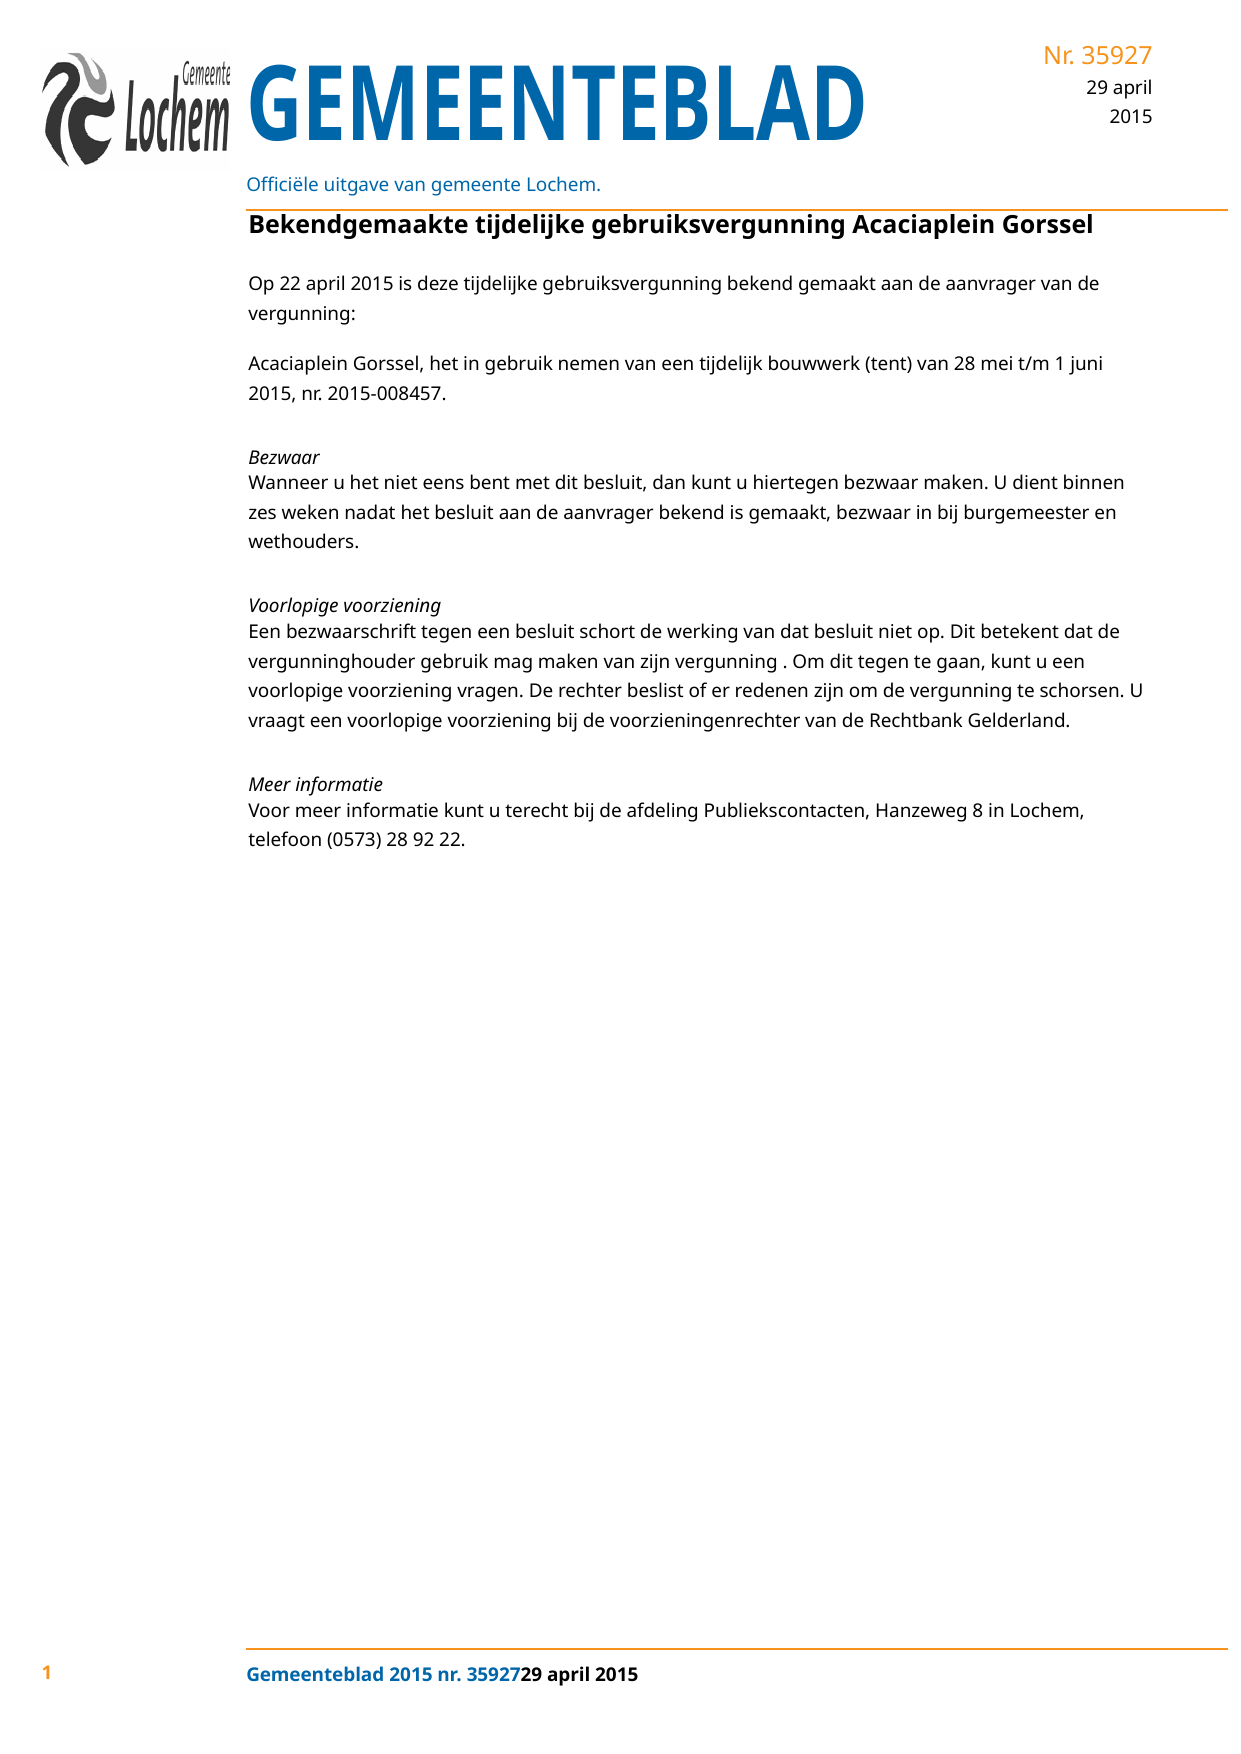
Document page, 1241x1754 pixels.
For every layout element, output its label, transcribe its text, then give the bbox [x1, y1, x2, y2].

text Meer informatie [248, 771, 1152, 797]
text Voor meer informatie kunt u terecht bij de afdeling Publiekscontacten, Hanzeweg 8 in Lochem, telefoon (0573) 28 92 22. [248, 797, 1152, 852]
text Bezwaar [248, 444, 1152, 469]
text Bekendgemaakte tijdelijke gebruiksvergunning Acaciaplein Gorssel [248, 211, 1152, 241]
picture [41, 47, 231, 172]
text Een bezwaarschrift tegen een besluit schort de werking van dat besluit niet op. Dit betekent dat de vergunninghouder gebruik mag maken van zijn vergunning . Om dit tegen te gaan, kunt u een voorlopige voorziening vragen. De rechter beslist of er redenen zijn om de vergunning te schorsen. U vraagt een voorlopige voorziening bij de voorzieningenrechter van de Rechtbank Gelderland. [248, 618, 1152, 733]
text Voorlopige voorziening [248, 593, 1152, 618]
text Acaciaplein Gorssel, het in gebruik nemen van een tijdelijk bouwwerk (tent) van 28 mei t/m 1 juni 2015, nr. 2015-008457. [248, 350, 1152, 406]
text Wanneer u het niet eens bent met dit besluit, dan kunt u hiertegen bezwaar maken. U dient binnen zes weken nadat het besluit aan de aanvrager bekend is gemaakt, bezwaar in bij burgemeester en wethouders. [248, 469, 1152, 554]
text Op 22 april 2015 is deze tijdelijke gebruiksvergunning bekend gemaakt aan de aanvrager van de vergunning: [248, 270, 1152, 326]
